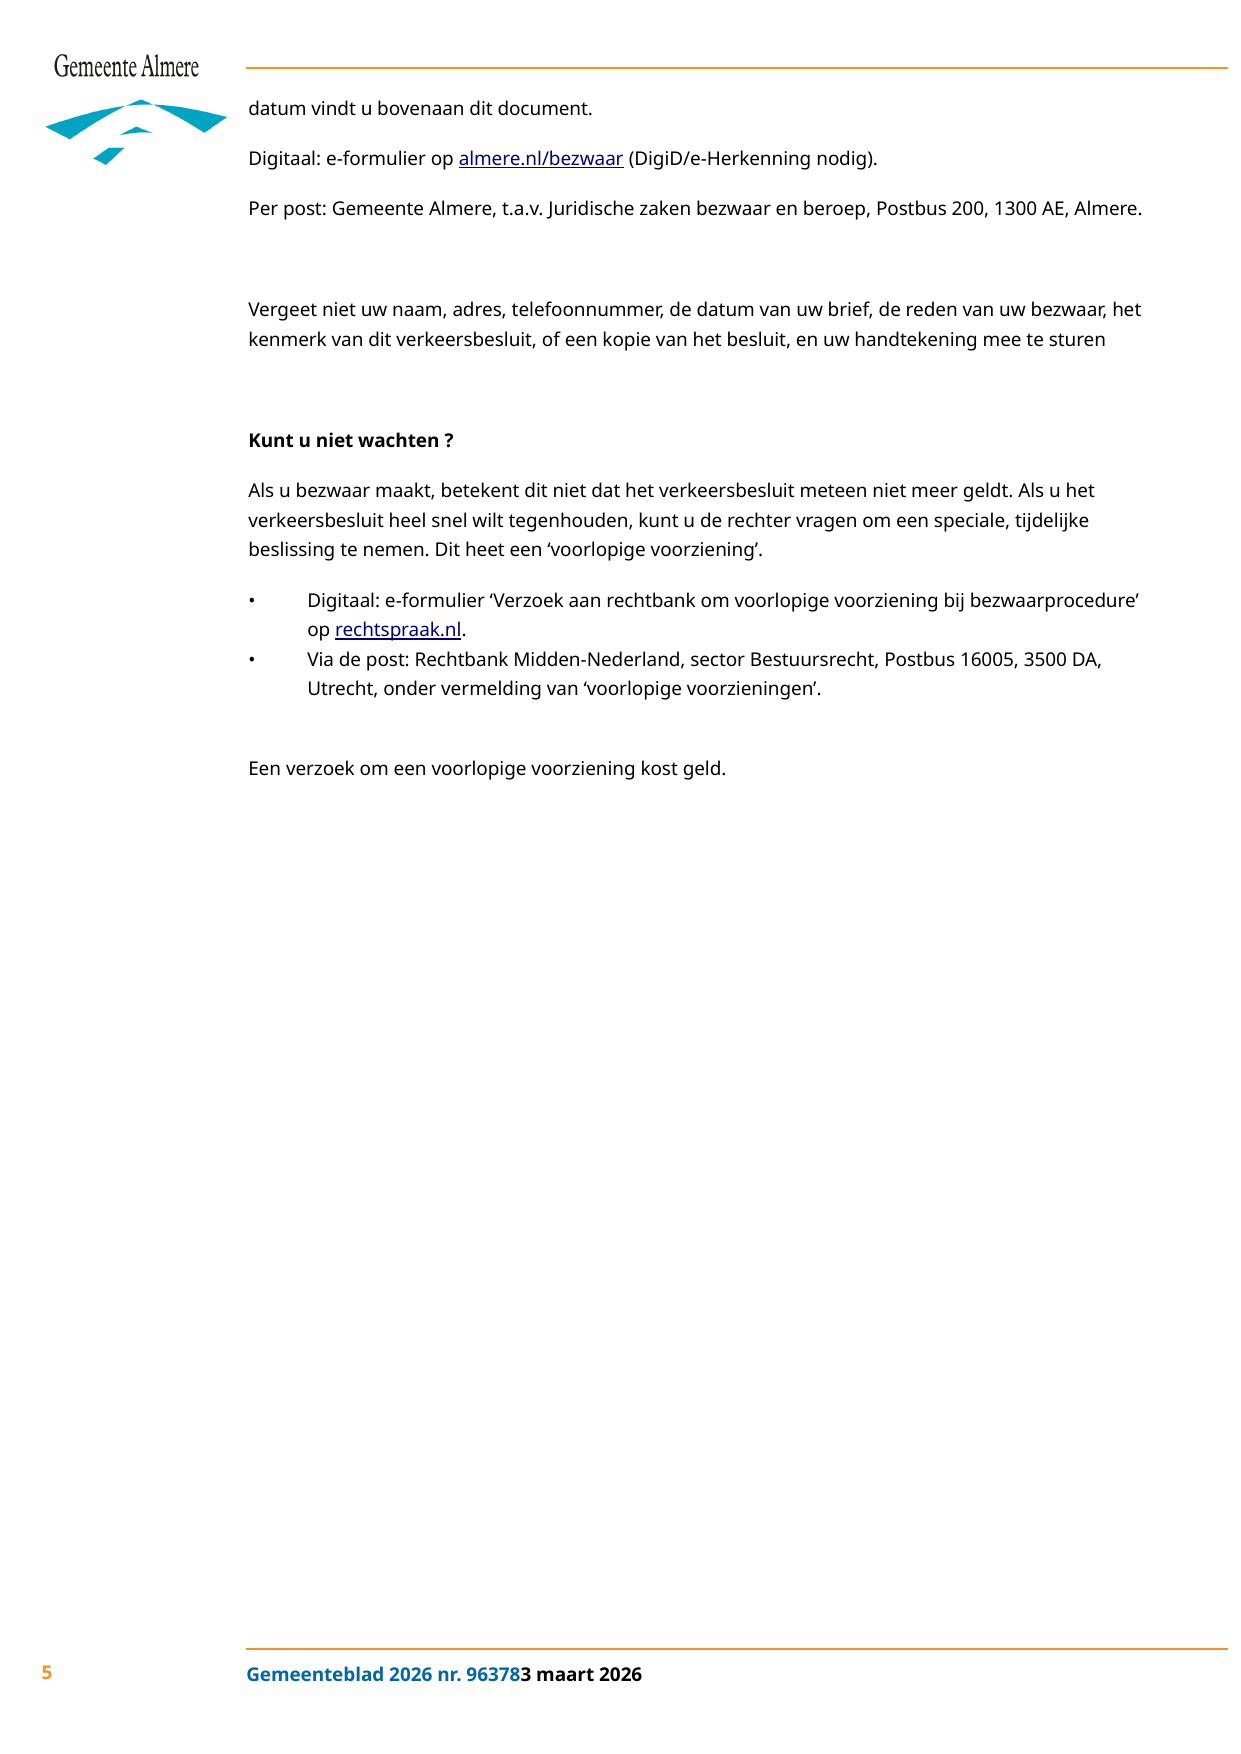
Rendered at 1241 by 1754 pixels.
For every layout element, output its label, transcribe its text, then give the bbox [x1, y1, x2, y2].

text Als u bezwaar maakt, betekent dit niet dat het verkeersbesluit meteen niet meer geldt. Als u het verkeersbesluit heel snel wilt tegenhouden, kunt u de rechter vragen om een speciale, tijdelijke beslissing te nemen. Dit heet een ‘voorlopige voorziening’. [248, 477, 1152, 562]
text datum vindt u bovenaan dit document. [248, 95, 1152, 121]
list Digitaal: e-formulier ‘Verzoek aan rechtbank om voorlopige voorziening bij bezwaarprocedure’ op rechtspraak.nl. [248, 587, 1152, 642]
text Per post: Gemeente Almere, t.a.v. Juridische zaken bezwaar en beroep, Postbus 200, 1300 AE, Almere. [248, 196, 1152, 221]
text Digitaal: e-formulier op almere.nl/bezwaar (DigiD/e-Herkenning nodig). [248, 145, 1152, 171]
text Vergeet niet uw naam, adres, telefoonnummer, de datum van uw brief, de reden van uw bezwaar, het kenmerk van dit verkeersbesluit, of een kopie van het besluit, en uw handtekening mee te sturen [248, 296, 1152, 352]
text Een verzoek om een voorlopige voorziening kost geld. [248, 756, 1152, 781]
text Kunt u niet wachten ? [248, 427, 1152, 453]
picture [41, 47, 231, 172]
list Via de post: Rechtbank Midden-Nederland, sector Bestuursrecht, Postbus 16005, 3500 DA, Utrecht, onder vermelding van ‘voorlopige voorzieningen’. [248, 646, 1152, 701]
